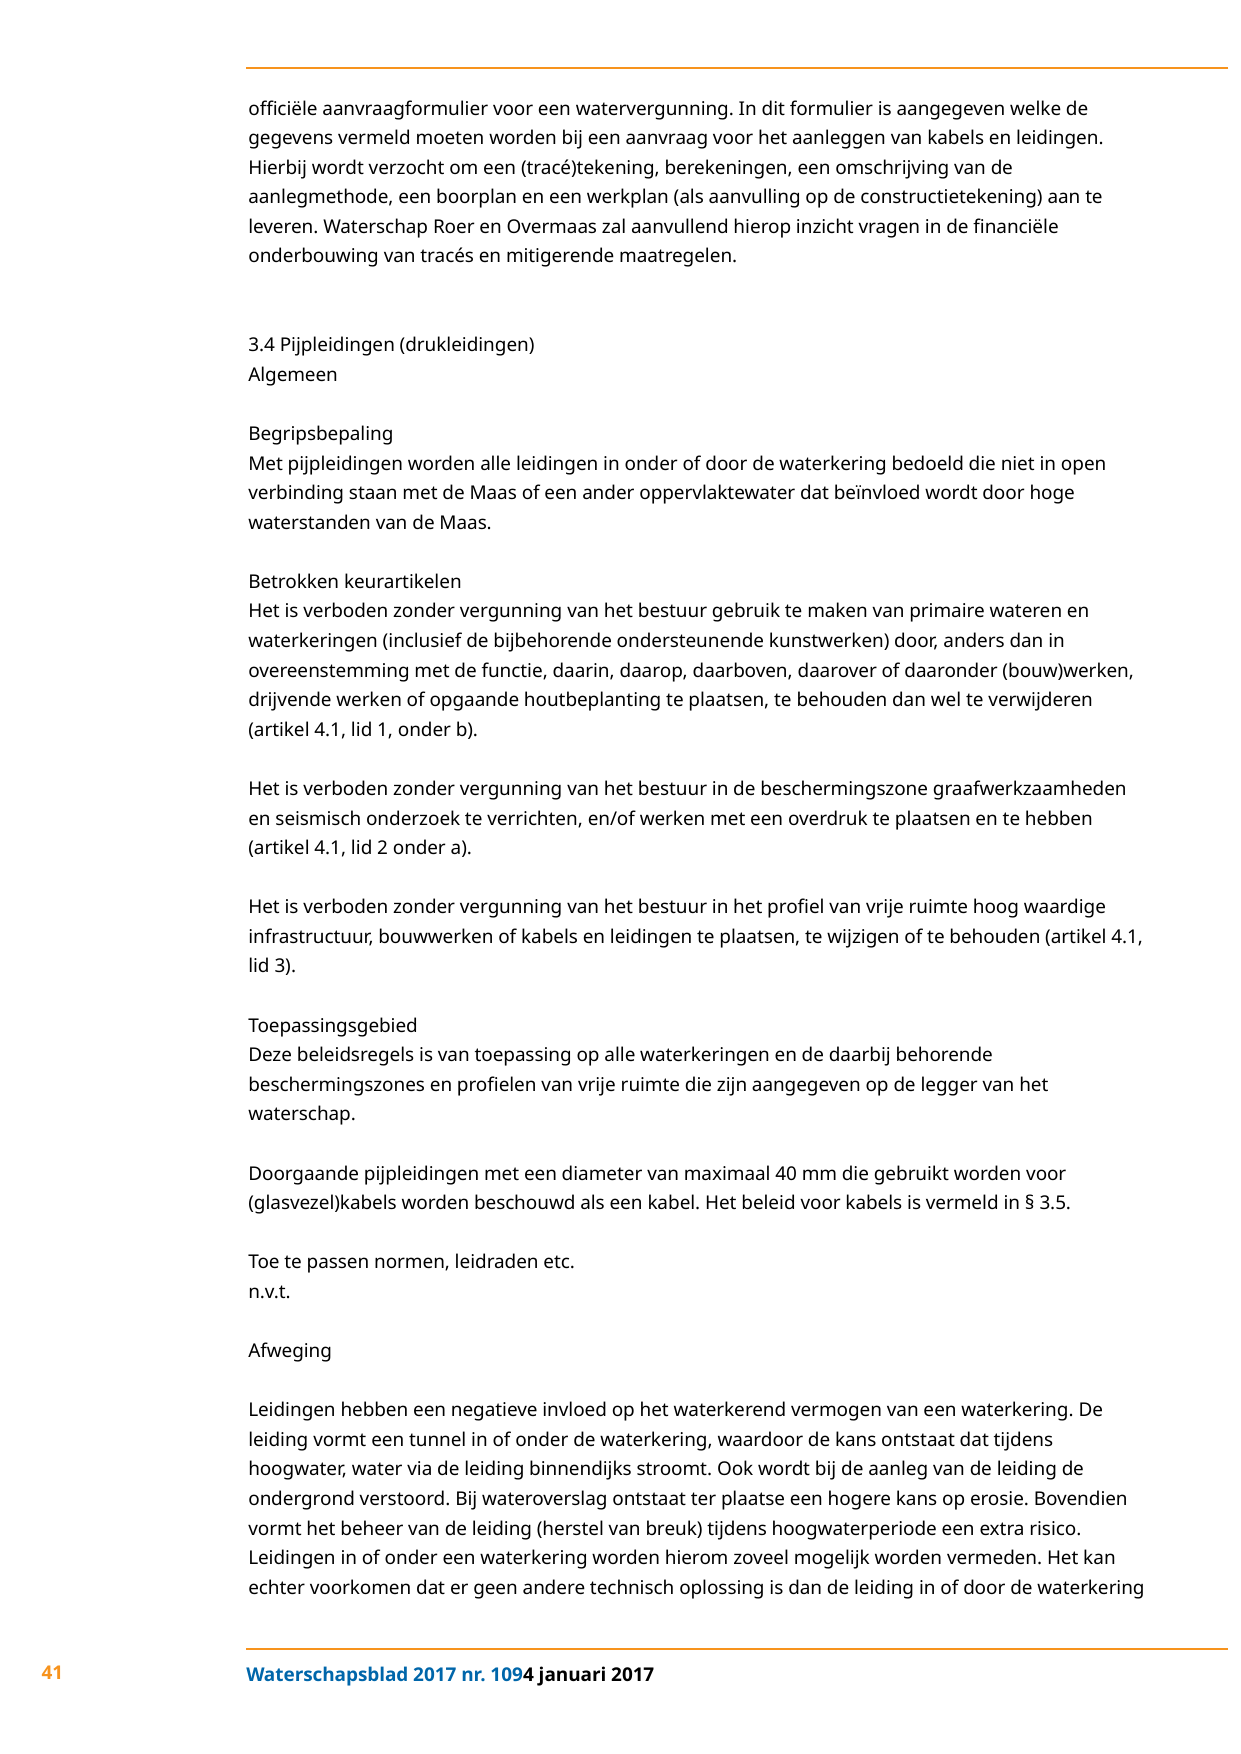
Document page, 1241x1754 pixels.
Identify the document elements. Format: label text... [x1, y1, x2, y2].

text Toe te passen normen, leidraden etc. [248, 1248, 1152, 1274]
text officiële aanvraagformulier voor een watervergunning. In dit formulier is aangegeven welke de gegevens vermeld moeten worden bij een aanvraag voor het aanleggen van kabels en leidingen. Hierbij wordt verzocht om een (tracé)tekening, berekeningen, een omschrijving van de aanlegmethode, een boorplan en een werkplan (als aanvulling op de constructietekening) aan te leveren. Waterschap Roer en Overmaas zal aanvullend hierop inzicht vragen in de financiële onderbouwing van tracés en mitigerende maatregelen. [248, 95, 1152, 268]
text Het is verboden zonder vergunning van het bestuur in de beschermingszone graafwerkzaamheden en seismisch onderzoek te verrichten, en/of werken met een overdruk te plaatsen en te hebben (artikel 4.1, lid 2 onder a). [248, 775, 1152, 860]
text Deze beleidsregels is van toepassing op alle waterkeringen en de daarbij behorende beschermingszones en profielen van vrije ruimte die zijn aangegeven op de legger van het waterschap. [248, 1041, 1152, 1126]
text 3.4 Pijpleidingen (drukleidingen) [248, 331, 1152, 357]
text Toepassingsgebied [248, 1012, 1152, 1038]
text Begripsbepaling [248, 420, 1152, 446]
text Afweging [248, 1337, 1152, 1363]
text Met pijpleidingen worden alle leidingen in onder of door de waterkering bedoeld die niet in open verbinding staan met de Maas of een ander oppervlaktewater dat beïnvloed wordt door hoge waterstanden van de Maas. [248, 450, 1152, 535]
text n.v.t. [248, 1278, 1152, 1304]
text Het is verboden zonder vergunning van het bestuur gebruik te maken van primaire wateren en waterkeringen (inclusief de bijbehorende ondersteunende kunstwerken) door, anders dan in overeenstemming met de functie, daarin, daarop, daarboven, daarover of daaronder (bouw)werken, drijvende werken of opgaande houtbeplanting te plaatsen, te behouden dan wel te verwijderen (artikel 4.1, lid 1, onder b). [248, 598, 1152, 742]
text Leidingen hebben een negatieve invloed op het waterkerend vermogen van een waterkering. De leiding vormt een tunnel in of onder de waterkering, waardoor de kans ontstaat dat tijdens hoogwater, water via de leiding binnendijks stroomt. Ook wordt bij de aanleg van de leiding de ondergrond verstoord. Bij wateroverslag ontstaat ter plaatse een hogere kans op erosie. Bovendien vormt het beheer van de leiding (herstel van breuk) tijdens hoogwaterperiode een extra risico. Leidingen in of onder een waterkering worden hierom zoveel mogelijk worden vermeden. Het kan echter voorkomen dat er geen andere technisch oplossing is dan de leiding in of door de waterkering [248, 1396, 1152, 1600]
text Het is verboden zonder vergunning van het bestuur in het profiel van vrije ruimte hoog waardige infrastructuur, bouwwerken of kabels en leidingen te plaatsen, te wijzigen of te behouden (artikel 4.1, lid 3). [248, 893, 1152, 978]
text Doorgaande pijpleidingen met een diameter van maximaal 40 mm die gebruikt worden voor (glasvezel)kabels worden beschouwd als een kabel. Het beleid voor kabels is vermeld in § 3.5. [248, 1160, 1152, 1215]
picture [41, 47, 231, 172]
text Betrokken keurartikelen [248, 568, 1152, 594]
text Algemeen [248, 361, 1152, 387]
